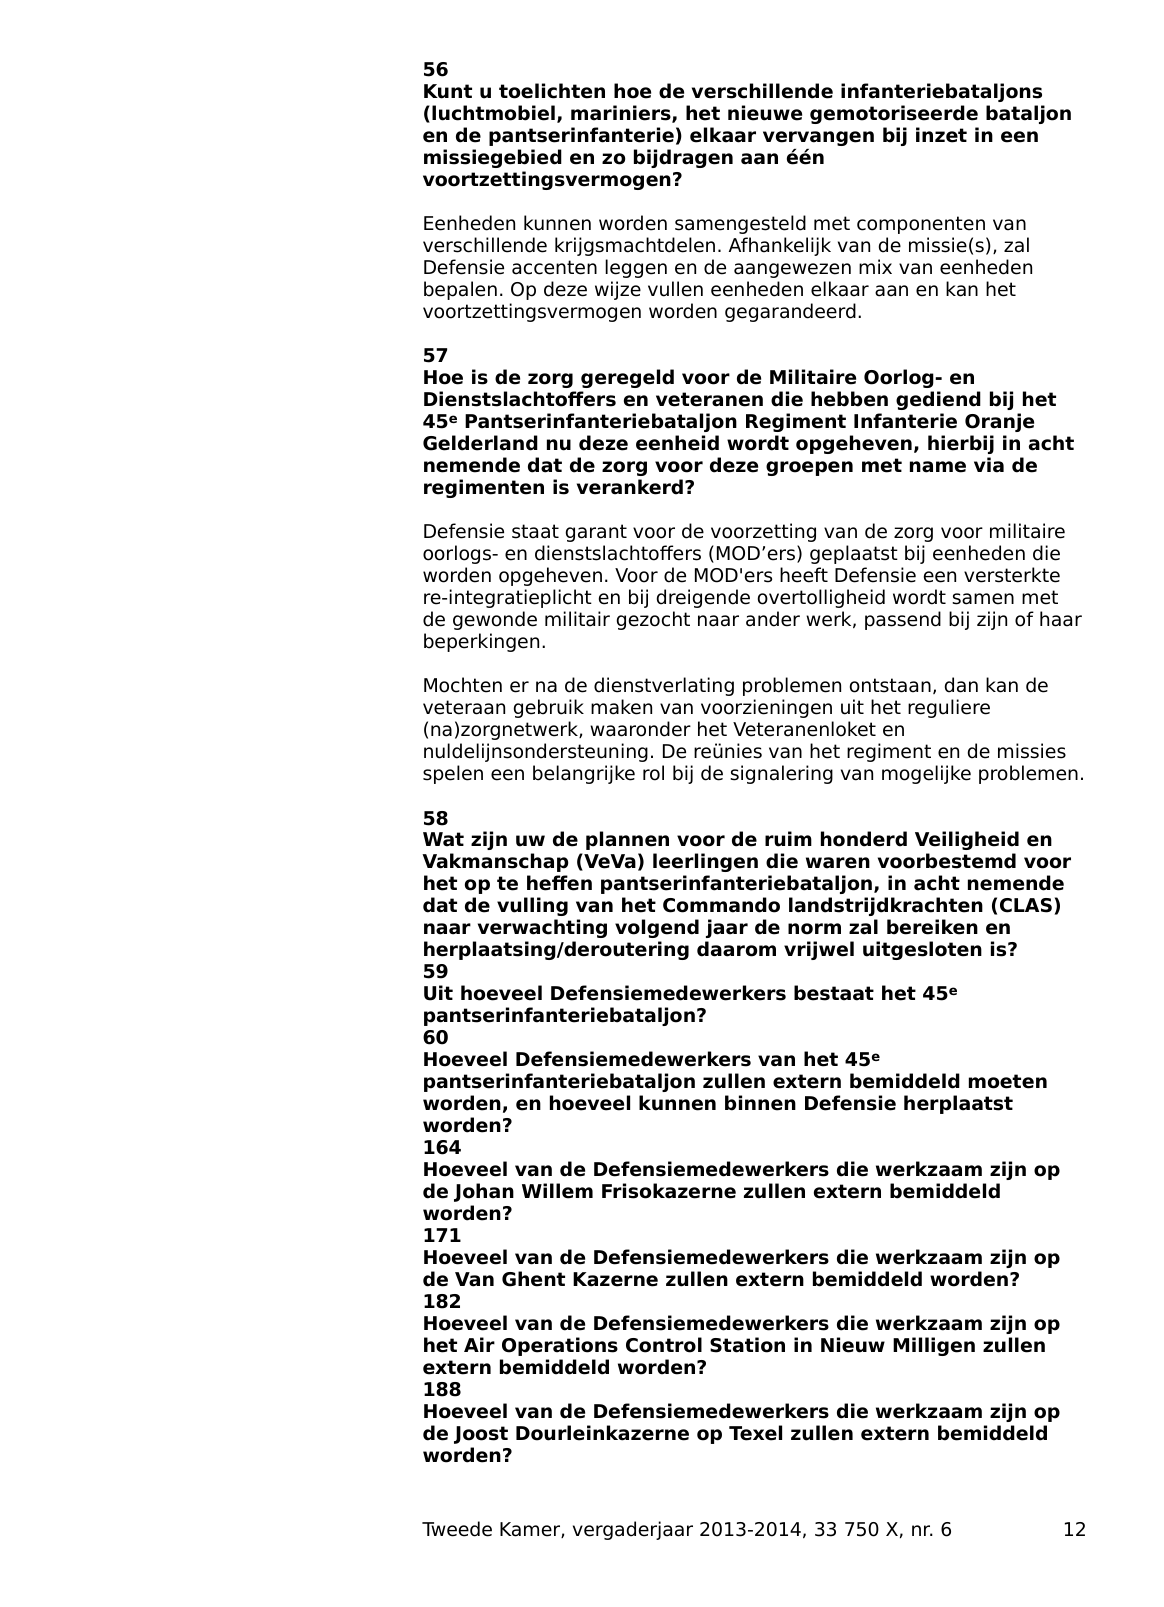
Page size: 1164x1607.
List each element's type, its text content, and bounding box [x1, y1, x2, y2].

text Hoeveel Defensiemedewerkers van het 45e pantserinfanteriebataljon zullen extern bemiddeld moeten worden, en hoeveel kunnen binnen Defensie herplaatst worden? [422, 1049, 1087, 1137]
text Hoeveel van de Defensiemedewerkers die werkzaam zijn op de Van Ghent Kazerne zullen extern bemiddeld worden? [422, 1247, 1087, 1291]
text Hoeveel van de Defensiemedewerkers die werkzaam zijn op de Joost Dourleinkazerne op Texel zullen extern bemiddeld worden? [422, 1401, 1087, 1467]
text Hoe is de zorg geregeld voor de Militaire Oorlog- en Dienstslachtoffers en veteranen die hebben gediend bij het 45e Pantserinfanteriebataljon Regiment Infanterie Oranje Gelderland nu deze eenheid wordt opgeheven, hierbij in acht nemende dat de zorg voor deze groepen met name via de regimenten is verankerd? [422, 367, 1087, 499]
text Defensie staat garant voor de voorzetting van de zorg voor militaire oorlogs- en dienstslachtoffers (MOD’ers) geplaatst bij eenheden die worden opgeheven. Voor de MOD'ers heeft Defensie een versterkte re-integratieplicht en bij dreigende overtolligheid wordt samen met de gewonde militair gezocht naar ander werk, passend bij zijn of haar beperkingen. [422, 521, 1087, 653]
text 58 [422, 807, 1087, 829]
text Kunt u toelichten hoe de verschillende infanteriebataljons (luchtmobiel, mariniers, het nieuwe gemotoriseerde bataljon en de pantserinfanterie) elkaar vervangen bij inzet in een missiegebied en zo bijdragen aan één voortzettingsvermogen? [422, 81, 1087, 191]
text 188 [422, 1379, 1087, 1401]
text Mochten er na de dienstverlating problemen ontstaan, dan kan de veteraan gebruik maken van voorzieningen uit het reguliere (na)zorgnetwerk, waaronder het Veteranenloket en nuldelijnsondersteuning. De reünies van het regiment en de missies spelen een belangrijke rol bij de signalering van mogelijke problemen. [422, 675, 1087, 785]
text 56 [422, 59, 1087, 81]
text Hoeveel van de Defensiemedewerkers die werkzaam zijn op de Johan Willem Frisokazerne zullen extern bemiddeld worden? [422, 1159, 1087, 1225]
text Eenheden kunnen worden samengesteld met componenten van verschillende krijgsmachtdelen. Afhankelijk van de missie(s), zal Defensie accenten leggen en de aangewezen mix van eenheden bepalen. Op deze wijze vullen eenheden elkaar aan en kan het voortzettingsvermogen worden gegarandeerd. [422, 213, 1087, 323]
text 182 [422, 1291, 1087, 1313]
text 171 [422, 1225, 1087, 1247]
text 59 [422, 961, 1087, 983]
text Wat zijn uw de plannen voor de ruim honderd Veiligheid en Vakmanschap (VeVa) leerlingen die waren voorbestemd voor het op te heffen pantserinfanteriebataljon, in acht nemende dat de vulling van het Commando landstrijdkrachten (CLAS) naar verwachting volgend jaar de norm zal bereiken en herplaatsing/deroutering daarom vrijwel uitgesloten is? [422, 829, 1087, 961]
text Uit hoeveel Defensiemedewerkers bestaat het 45e pantserinfanteriebataljon? [422, 983, 1087, 1027]
text Hoeveel van de Defensiemedewerkers die werkzaam zijn op het Air Operations Control Station in Nieuw Milligen zullen extern bemiddeld worden? [422, 1313, 1087, 1379]
text 164 [422, 1137, 1087, 1159]
text 60 [422, 1027, 1087, 1049]
text 57 [422, 345, 1087, 367]
